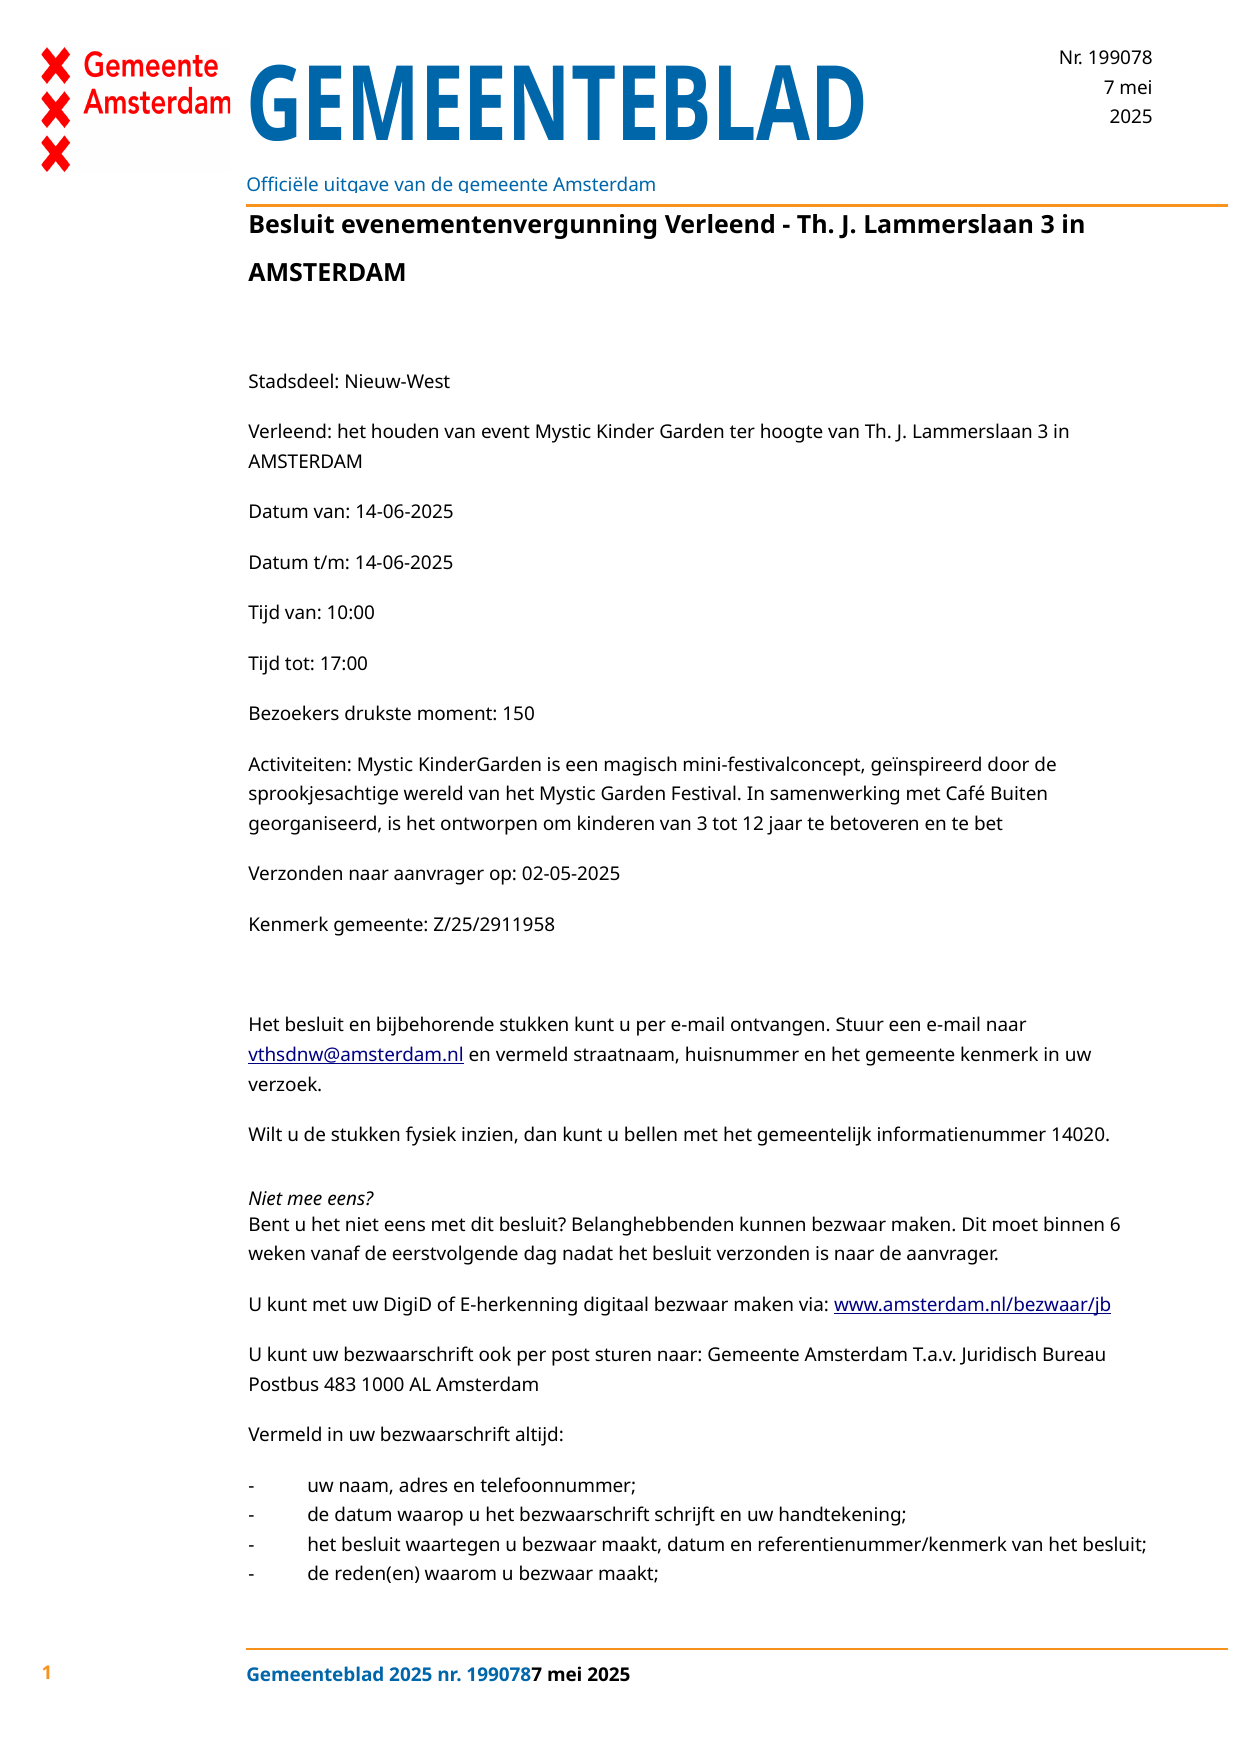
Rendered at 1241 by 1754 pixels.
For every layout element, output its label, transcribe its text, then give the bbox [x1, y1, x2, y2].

text Het besluit en bijbehorende stukken kunt u per e-mail ontvangen. Stuur een e-mail naar vthsdnw@amsterdam.nl en vermeld straatnaam, huisnummer en het gemeente kenmerk in uw verzoek. [248, 1012, 1152, 1097]
text Datum van: 14-06-2025 [248, 499, 1152, 524]
text Stadsdeel: Nieuw-West [248, 368, 1152, 394]
list uw naam, adres en telefoonnummer; [248, 1472, 1152, 1497]
list de reden(en) waarom u bezwaar maakt; [248, 1561, 1152, 1586]
text U kunt met uw DigiD of E-herkenning digitaal bezwaar maken via: www.amsterdam.nl/bezwaar/jb [248, 1291, 1152, 1317]
text U kunt uw bezwaarschrift ook per post sturen naar: Gemeente Amsterdam T.a.v. Juridisch Bureau Postbus 483 1000 AL Amsterdam [248, 1341, 1152, 1397]
text Activiteiten: Mystic KinderGarden is een magisch mini-festivalconcept, geïnspireerd door de sprookjesachtige wereld van het Mystic Garden Festival. In samenwerking met Café Buiten georganiseerd, is het ontworpen om kinderen van 3 tot 12 jaar te betoveren en te bet [248, 751, 1152, 836]
text Datum t/m: 14-06-2025 [248, 549, 1152, 575]
text Niet mee eens? [248, 1185, 1152, 1211]
text Tijd tot: 17:00 [248, 650, 1152, 676]
text Kenmerk gemeente: Z/25/2911958 [248, 911, 1152, 937]
text Vermeld in uw bezwaarschrift altijd: [248, 1421, 1152, 1447]
text Bent u het niet eens met dit besluit? Belanghebbenden kunnen bezwaar maken. Dit moet binnen 6 weken vanaf de eerstvolgende dag nadat het besluit verzonden is naar de aanvrager. [248, 1211, 1152, 1266]
text Wilt u de stukken fysiek inzien, dan kunt u bellen met het gemeentelijk informatienummer 14020. [248, 1121, 1152, 1147]
picture [41, 47, 231, 172]
text Verleend: het houden van event Mystic Kinder Garden ter hoogte van Th. J. Lammerslaan 3 in AMSTERDAM [248, 419, 1152, 474]
text Tijd van: 10:00 [248, 599, 1152, 625]
text Besluit evenementenvergunning Verleend - Th. J. Lammerslaan 3 in AMSTERDAM [248, 207, 1152, 288]
list het besluit waartegen u bezwaar maakt, datum en referentienummer/kenmerk van het besluit; [248, 1531, 1152, 1557]
list de datum waarop u het bezwaarschrift schrijft en uw handtekening; [248, 1501, 1152, 1527]
text Verzonden naar aanvrager op: 02-05-2025 [248, 860, 1152, 886]
text Bezoekers drukste moment: 150 [248, 700, 1152, 726]
